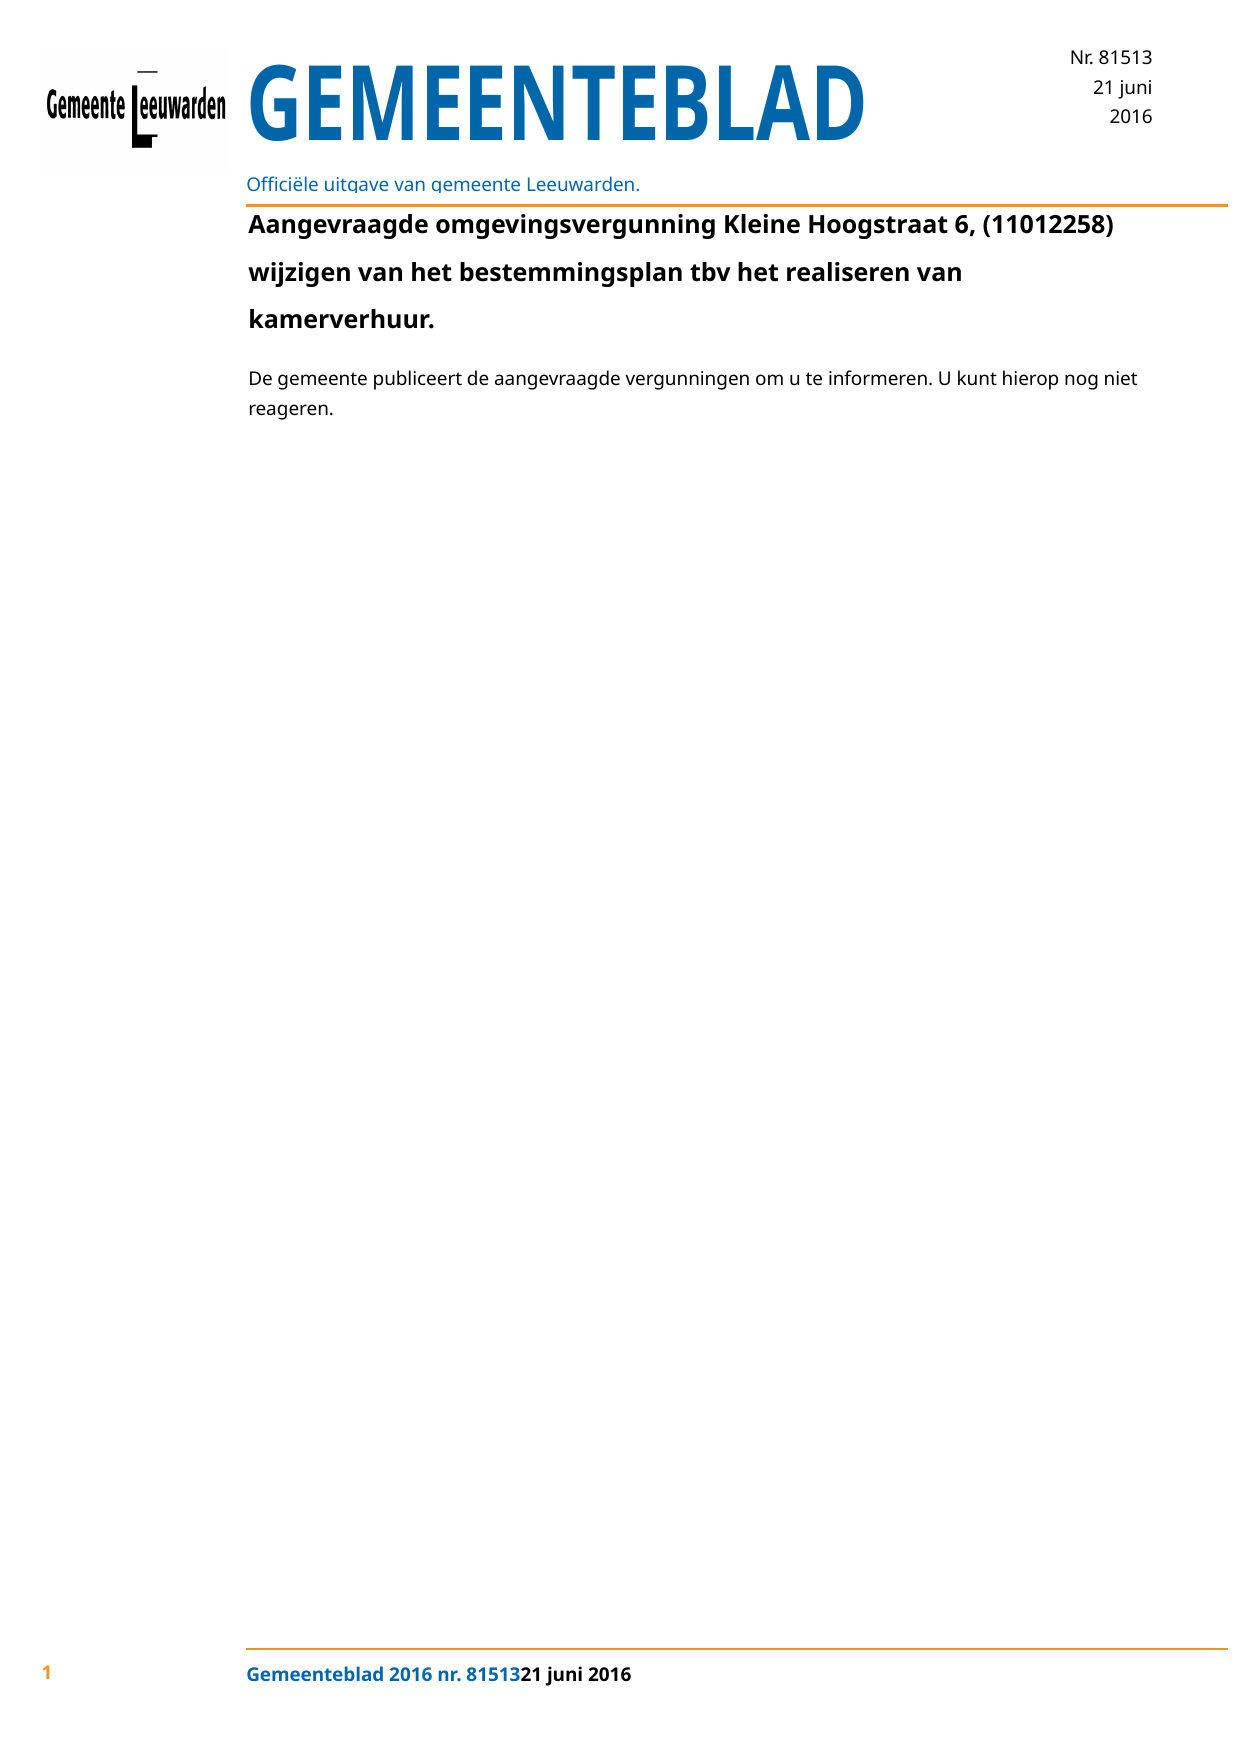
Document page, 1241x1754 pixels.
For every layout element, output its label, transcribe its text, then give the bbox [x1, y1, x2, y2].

text Aangevraagde omgevingsvergunning Kleine Hoogstraat 6, (11012258) wijzigen van het bestemmingsplan tbv het realiseren van kamerverhuur. [248, 207, 1152, 336]
text De gemeente publiceert de aangevraagde vergunningen om u te informeren. U kunt hierop nog niet reageren. [248, 366, 1152, 421]
picture [41, 47, 231, 172]
